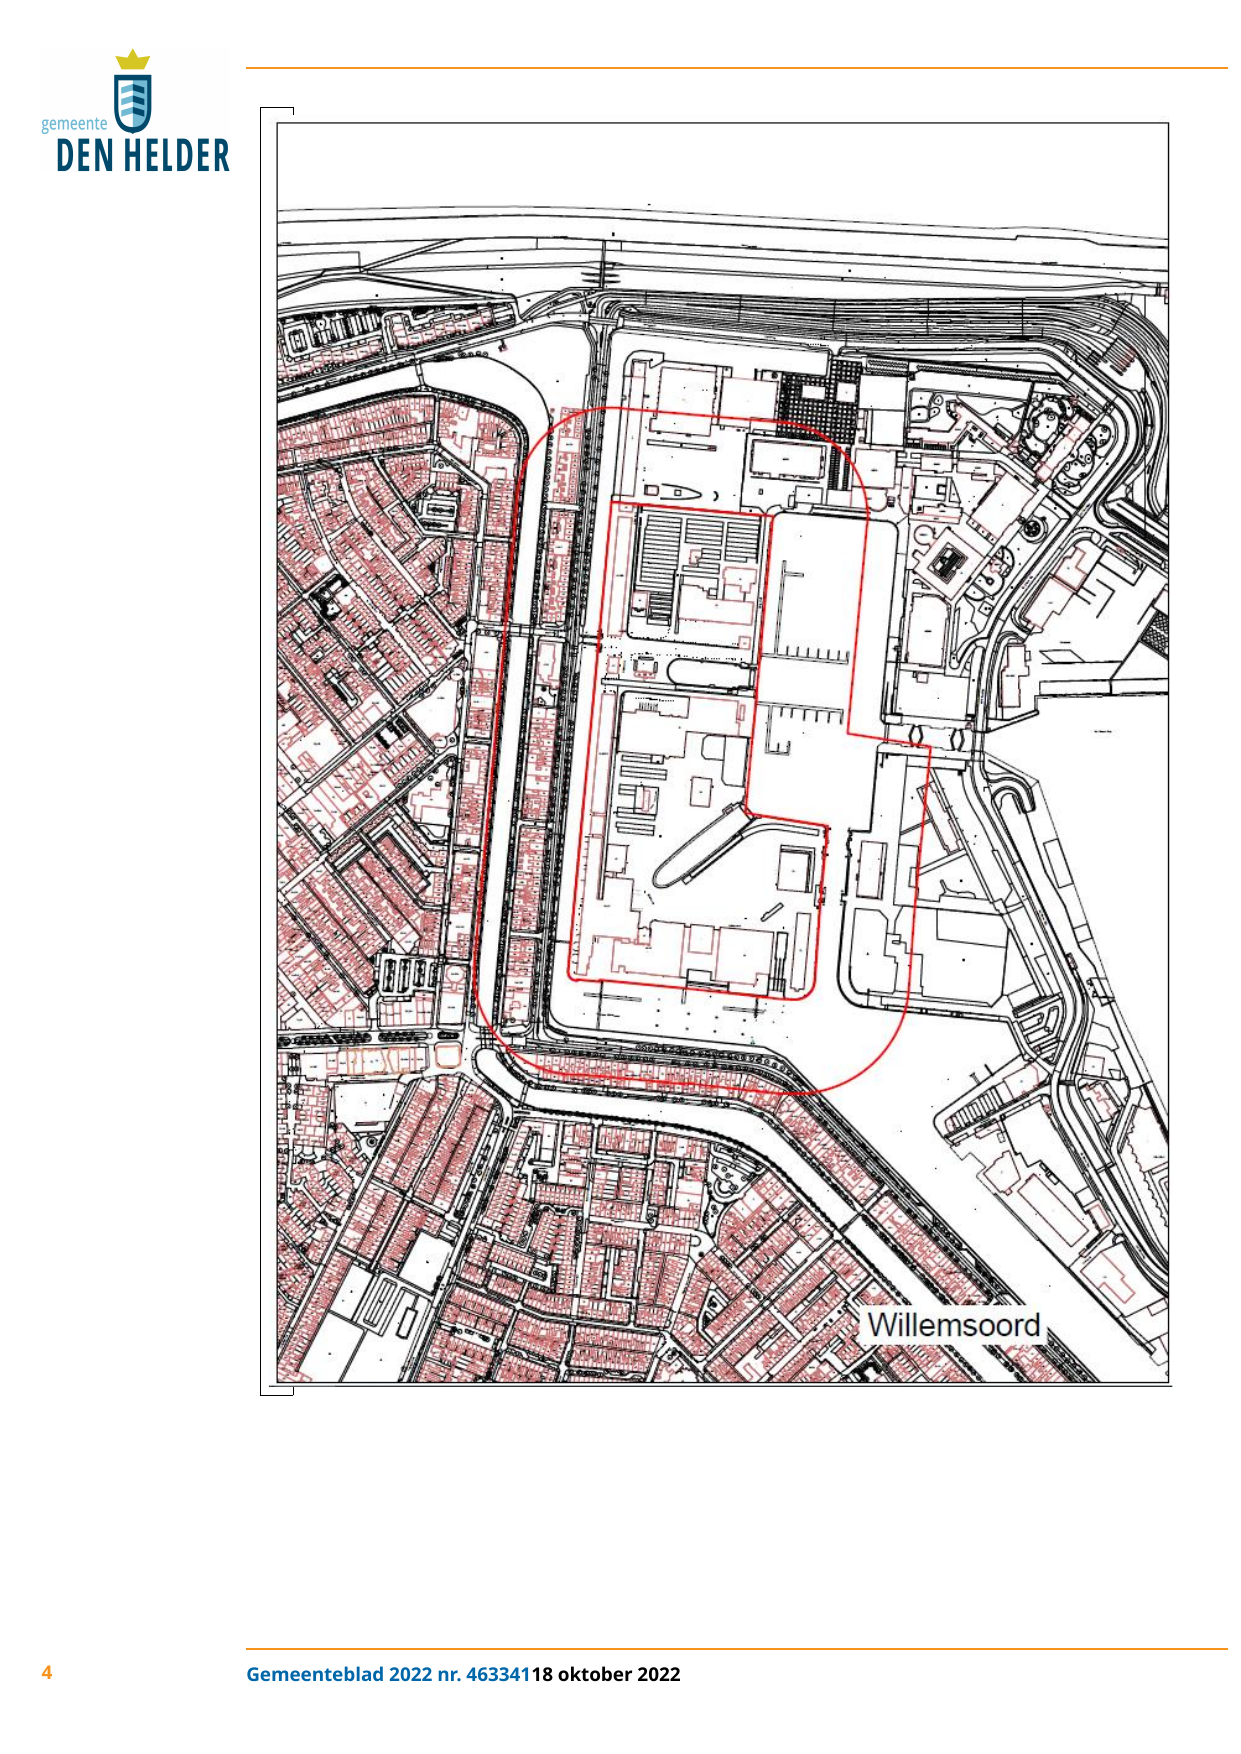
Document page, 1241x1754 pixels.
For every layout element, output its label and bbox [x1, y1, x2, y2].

picture [220, 160, 224, 172]
picture [100, 154, 106, 172]
picture [41, 47, 231, 172]
picture [63, 144, 68, 165]
picture [268, 115, 1173, 1387]
picture [130, 157, 135, 172]
picture [182, 144, 187, 165]
